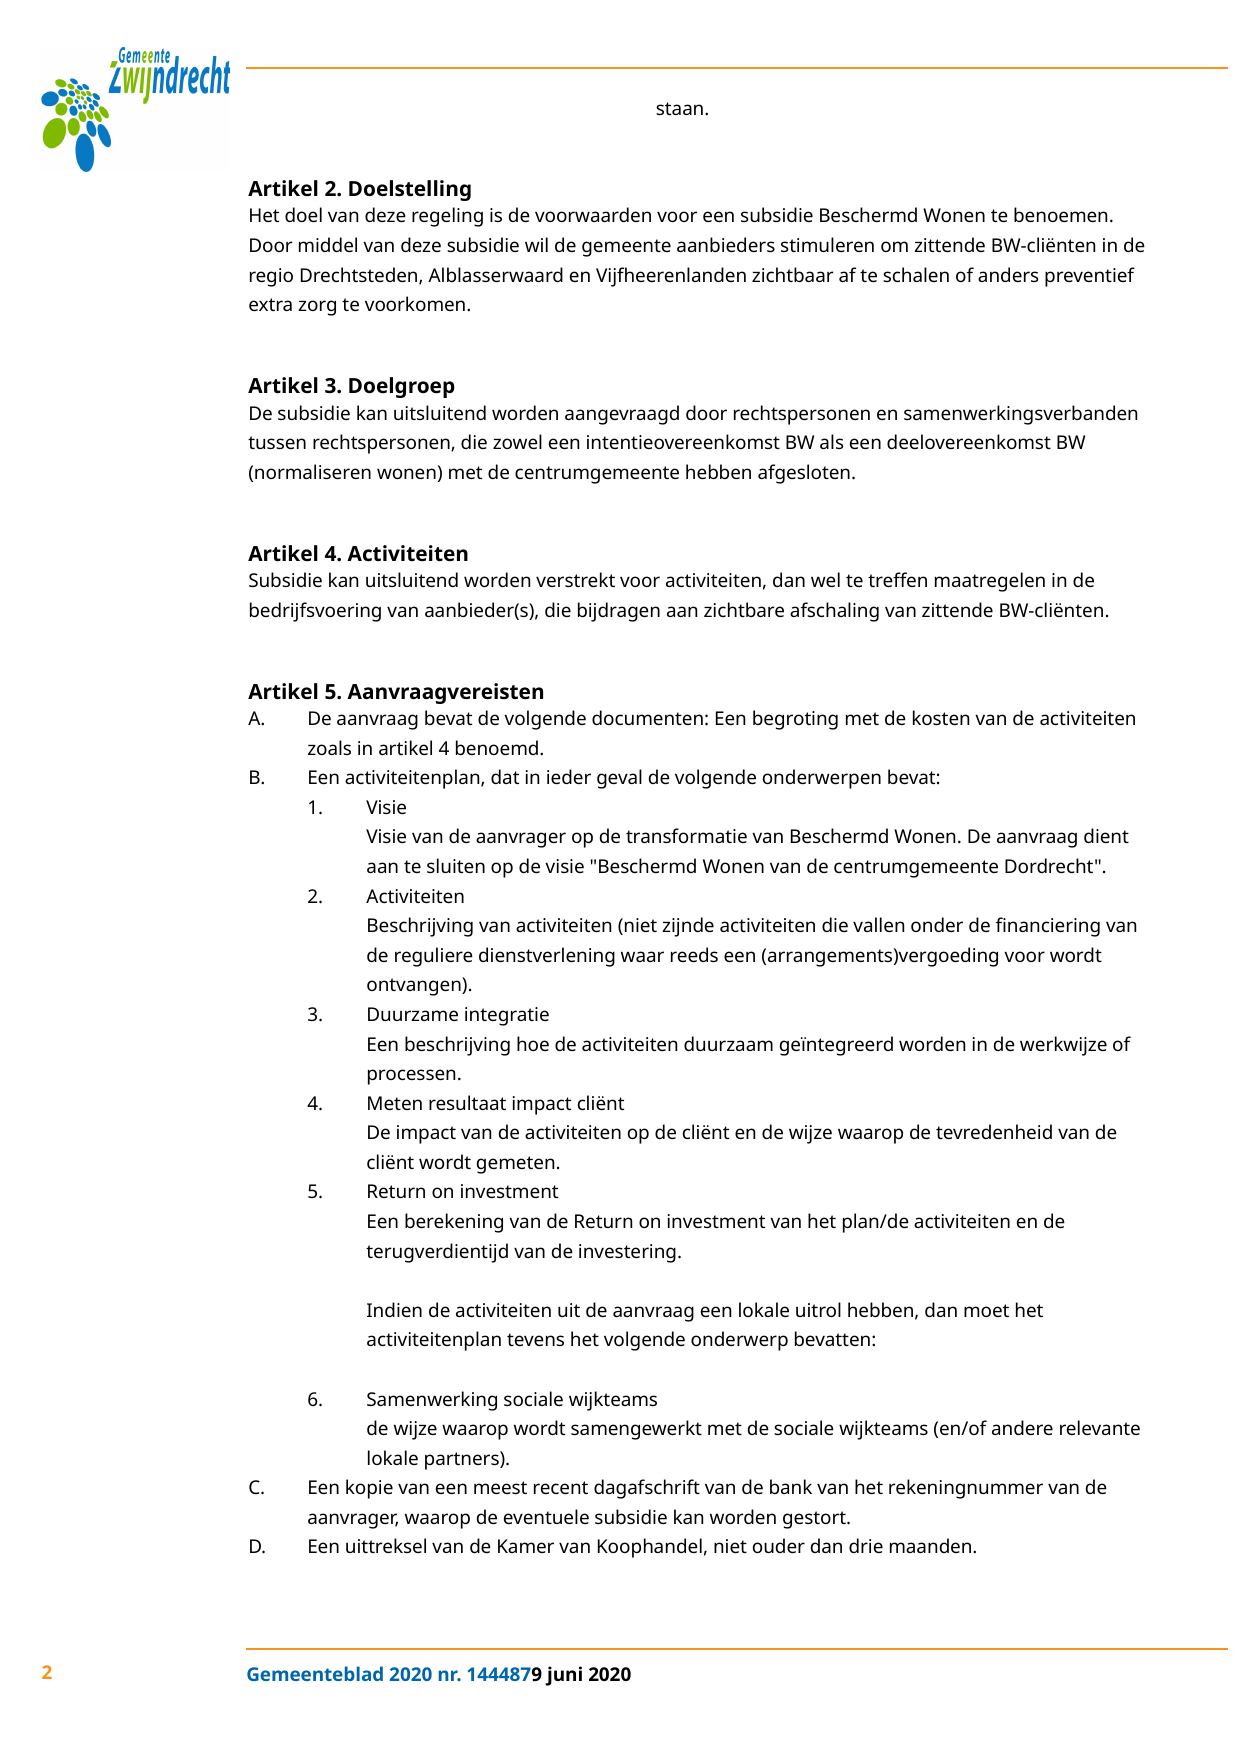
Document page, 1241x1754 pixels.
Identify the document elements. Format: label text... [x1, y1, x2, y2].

picture [41, 47, 231, 172]
list De aanvraag bevat de volgende documenten: Een begroting met de kosten van de activiteiten zoals in artikel 4 benoemd. [248, 705, 1152, 761]
text Artikel 4. Activiteiten [248, 539, 1152, 567]
list Beschrijving van activiteiten (niet zijnde activiteiten die vallen onder de financiering van de reguliere dienstverlening waar reeds een (arrangements)vergoeding voor wordt ontvangen). [307, 912, 1152, 997]
list Duurzame integratie [307, 1001, 1152, 1027]
list De impact van de activiteiten op de cliënt en de wijze waarop de tevredenheid van de cliënt wordt gemeten. [307, 1119, 1152, 1175]
list Activiteiten [307, 883, 1152, 909]
text Subsidie kan uitsluitend worden verstrekt voor activiteiten, dan wel te treffen maatregelen in de bedrijfsvoering van aanbieder(s), die bijdragen aan zichtbare afschaling van zittende BW-cliënten. [248, 567, 1152, 623]
list Een beschrijving hoe de activiteiten duurzaam geïntegreerd worden in de werkwijze of processen. [307, 1031, 1152, 1086]
text Artikel 3. Doelgroep [248, 371, 1152, 400]
list Een uittreksel van de Kamer van Koophandel, niet ouder dan drie maanden. [248, 1534, 1152, 1559]
list Meten resultaat impact cliënt [307, 1090, 1152, 1116]
list Samenwerking sociale wijkteams [307, 1386, 1152, 1412]
list Een berekening van de Return on investment van het plan/de activiteiten en de terugverdientijd van de investering. [307, 1208, 1152, 1264]
list Een activiteitenplan, dat in ieder geval de volgende onderwerpen bevat: [248, 764, 1152, 790]
text Artikel 2. Doelstelling [248, 174, 1152, 203]
list de wijze waarop wordt samengewerkt met de sociale wijkteams (en/of andere relevante lokale partners). [307, 1415, 1152, 1471]
table_cell [248, 95, 452, 121]
table_cell staan. [656, 95, 1152, 121]
list Een kopie van een meest recent dagafschrift van de bank van het rekeningnummer van de aanvrager, waarop de eventuele subsidie kan worden gestort. [248, 1474, 1152, 1530]
list Indien de activiteiten uit de aanvraag een lokale uitrol hebben, dan moet het activiteitenplan tevens het volgende onderwerp bevatten: [307, 1297, 1152, 1352]
list Return on investment [307, 1179, 1152, 1204]
table_cell [452, 95, 656, 121]
list Visie [307, 794, 1152, 820]
text Artikel 5. Aanvraagvereisten [248, 677, 1152, 705]
text De subsidie kan uitsluitend worden aangevraagd door rechtspersonen en samenwerkingsverbanden tussen rechtspersonen, die zowel een intentieovereenkomst BW als een deelovereenkomst BW (normaliseren wonen) met de centrumgemeente hebben afgesloten. [248, 400, 1152, 485]
list Visie van de aanvrager op de transformatie van Beschermd Wonen. De aanvraag dient aan te sluiten op de visie "Beschermd Wonen van de centrumgemeente Dordrecht". [307, 824, 1152, 879]
text Het doel van deze regeling is de voorwaarden voor een subsidie Beschermd Wonen te benoemen. Door middel van deze subsidie wil de gemeente aanbieders stimuleren om zittende BW-cliënten in de regio Drechtsteden, Alblasserwaard en Vijfheerenlanden zichtbaar af te schalen of anders preventief extra zorg te voorkomen. [248, 203, 1152, 317]
